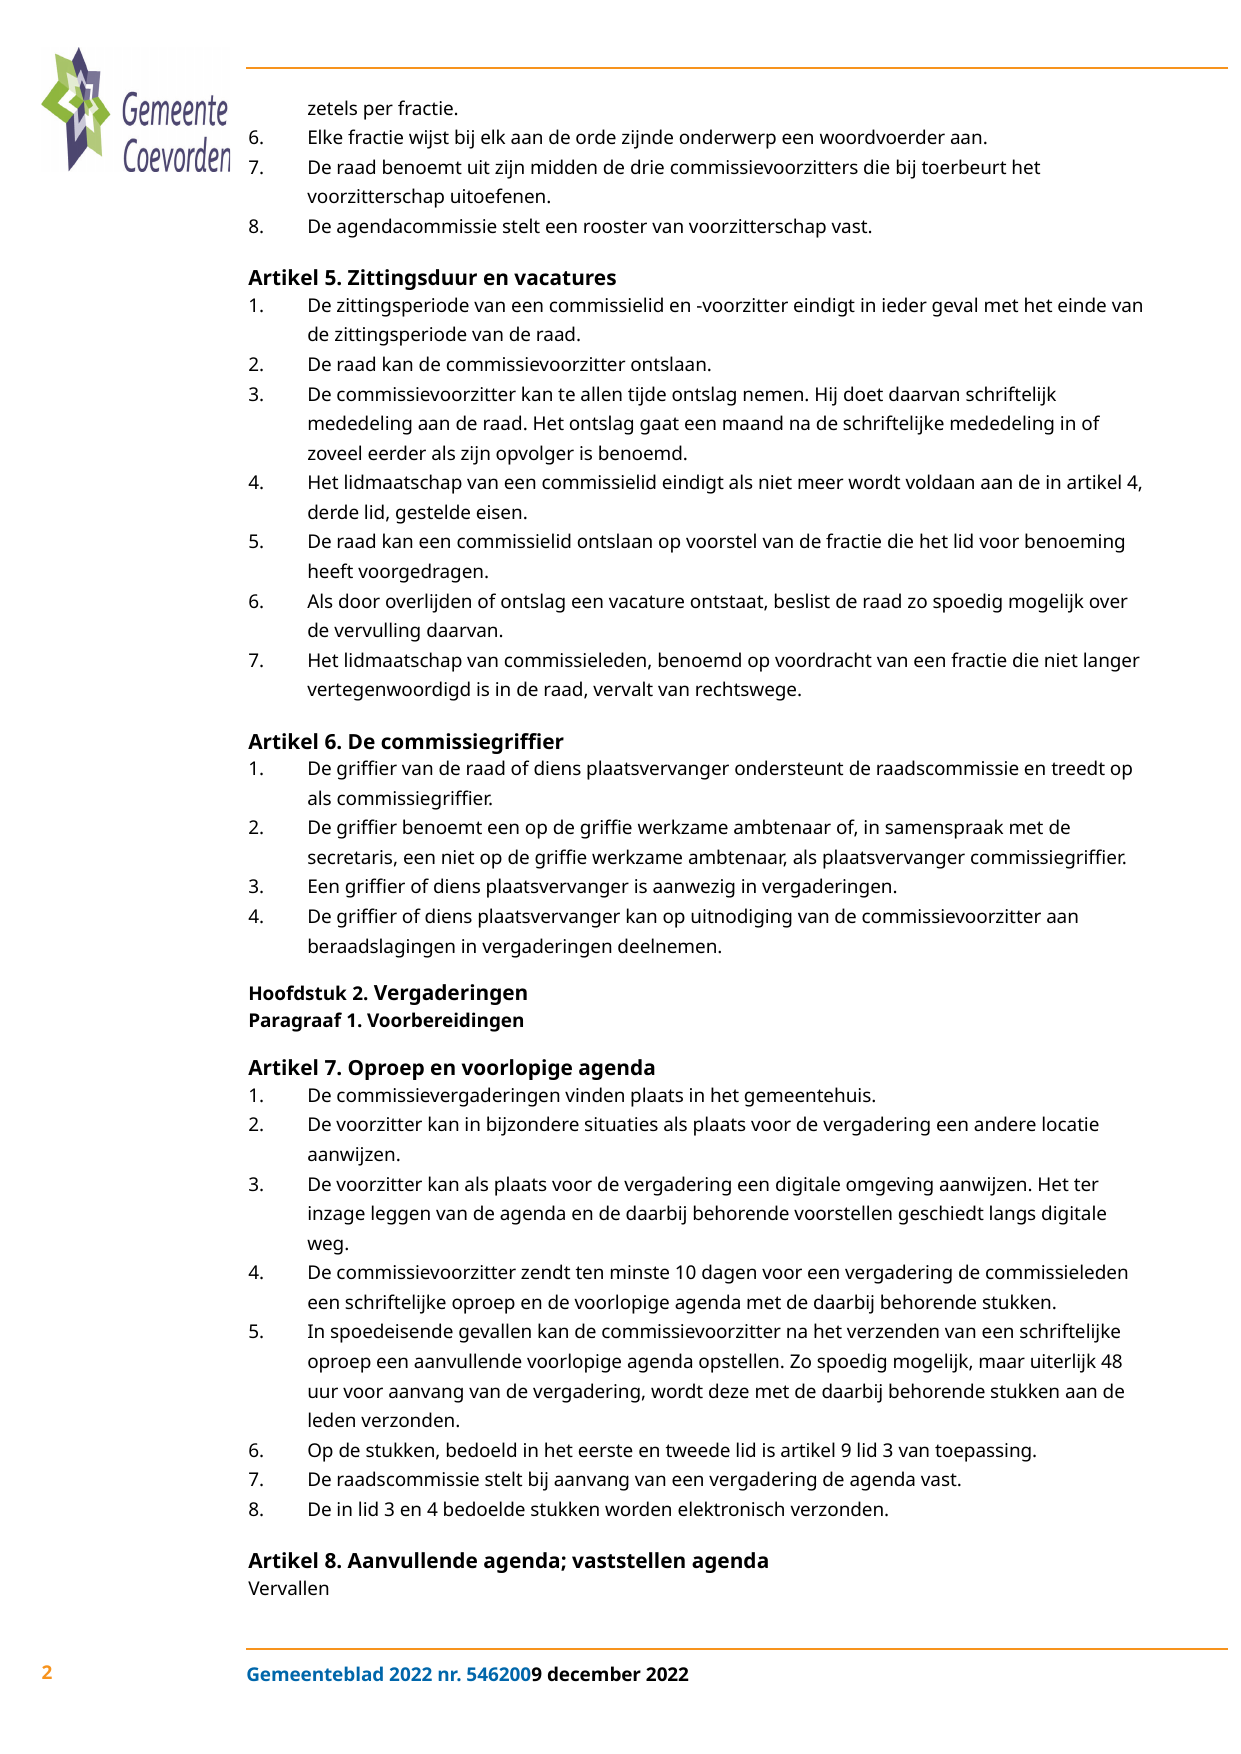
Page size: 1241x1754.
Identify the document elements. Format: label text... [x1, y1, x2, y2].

list Het lidmaatschap van een commissielid eindigt als niet meer wordt voldaan aan de in artikel 4, derde lid, gestelde eisen. [248, 469, 1152, 525]
text Artikel 5. Zittingsduur en vacatures [248, 263, 1152, 292]
picture [41, 47, 231, 172]
list De in lid 3 en 4 bedoelde stukken worden elektronisch verzonden. [248, 1496, 1152, 1522]
list De voorzitter kan als plaats voor de vergadering een digitale omgeving aanwijzen. Het ter inzage leggen van de agenda en de daarbij behorende voorstellen geschiedt langs digitale weg. [248, 1171, 1152, 1256]
text Vervallen [248, 1575, 1152, 1601]
list De commissievoorzitter kan te allen tijde ontslag nemen. Hij doet daarvan schriftelijk mededeling aan de raad. Het ontslag gaat een maand na de schriftelijke mededeling in of zoveel eerder als zijn opvolger is benoemd. [248, 381, 1152, 466]
list De agendacommissie stelt een rooster van voorzitterschap vast. [248, 213, 1152, 239]
text Paragraaf 1. Voorbereidingen [248, 1007, 1152, 1033]
list De voorzitter kan in bijzondere situaties als plaats voor de vergadering een andere locatie aanwijzen. [248, 1112, 1152, 1167]
text Artikel 7. Oproep en voorlopige agenda [248, 1053, 1152, 1082]
list De commissievoorzitter zendt ten minste 10 dagen voor een vergadering de commissieleden een schriftelijke oproep en de voorlopige agenda met de daarbij behorende stukken. [248, 1259, 1152, 1315]
list De griffier benoemt een op de griffie werkzame ambtenaar of, in samenspraak met de secretaris, een niet op de griffie werkzame ambtenaar, als plaatsvervanger commissiegriffier. [248, 814, 1152, 870]
list Als door overlijden of ontslag een vacature ontstaat, beslist de raad zo spoedig mogelijk over de vervulling daarvan. [248, 588, 1152, 643]
list De raad kan een commissielid ontslaan op voorstel van de fractie die het lid voor benoeming heeft voorgedragen. [248, 529, 1152, 584]
list Op de stukken, bedoeld in het eerste en tweede lid is artikel 9 lid 3 van toepassing. [248, 1437, 1152, 1463]
list Elke fractie wijst bij elk aan de orde zijnde onderwerp een woordvoerder aan. [248, 124, 1152, 150]
list De griffier of diens plaatsvervanger kan op uitnodiging van de commissievoorzitter aan beraadslagingen in vergaderingen deelnemen. [248, 903, 1152, 959]
list De commissievergaderingen vinden plaats in het gemeentehuis. [248, 1082, 1152, 1108]
list zetels per fractie. [248, 95, 1152, 121]
list Het lidmaatschap van commissieleden, benoemd op voordracht van een fractie die niet langer vertegenwoordigd is in de raad, vervalt van rechtswege. [248, 647, 1152, 702]
list De zittingsperiode van een commissielid en -voorzitter eindigt in ieder geval met het einde van de zittingsperiode van de raad. [248, 292, 1152, 347]
list In spoedeisende gevallen kan de commissievoorzitter na het verzenden van een schriftelijke oproep een aanvullende voorlopige agenda opstellen. Zo spoedig mogelijk, maar uiterlijk 48 uur voor aanvang van de vergadering, wordt deze met de daarbij behorende stukken aan de leden verzonden. [248, 1319, 1152, 1433]
list De griffier van de raad of diens plaatsvervanger ondersteunt de raadscommissie en treedt op als commissiegriffier. [248, 755, 1152, 811]
text Artikel 6. De commissiegriffier [248, 727, 1152, 755]
list De raad kan de commissievoorzitter ontslaan. [248, 351, 1152, 377]
list De raad benoemt uit zijn midden de drie commissievoorzitters die bij toerbeurt het voorzitterschap uitoefenen. [248, 154, 1152, 209]
text Artikel 8. Aanvullende agenda; vaststellen agenda [248, 1547, 1152, 1575]
text Hoofdstuk 2. Vergaderingen [248, 978, 1152, 1007]
list De raadscommissie stelt bij aanvang van een vergadering de agenda vast. [248, 1467, 1152, 1492]
list Een griffier of diens plaatsvervanger is aanwezig in vergaderingen. [248, 874, 1152, 899]
